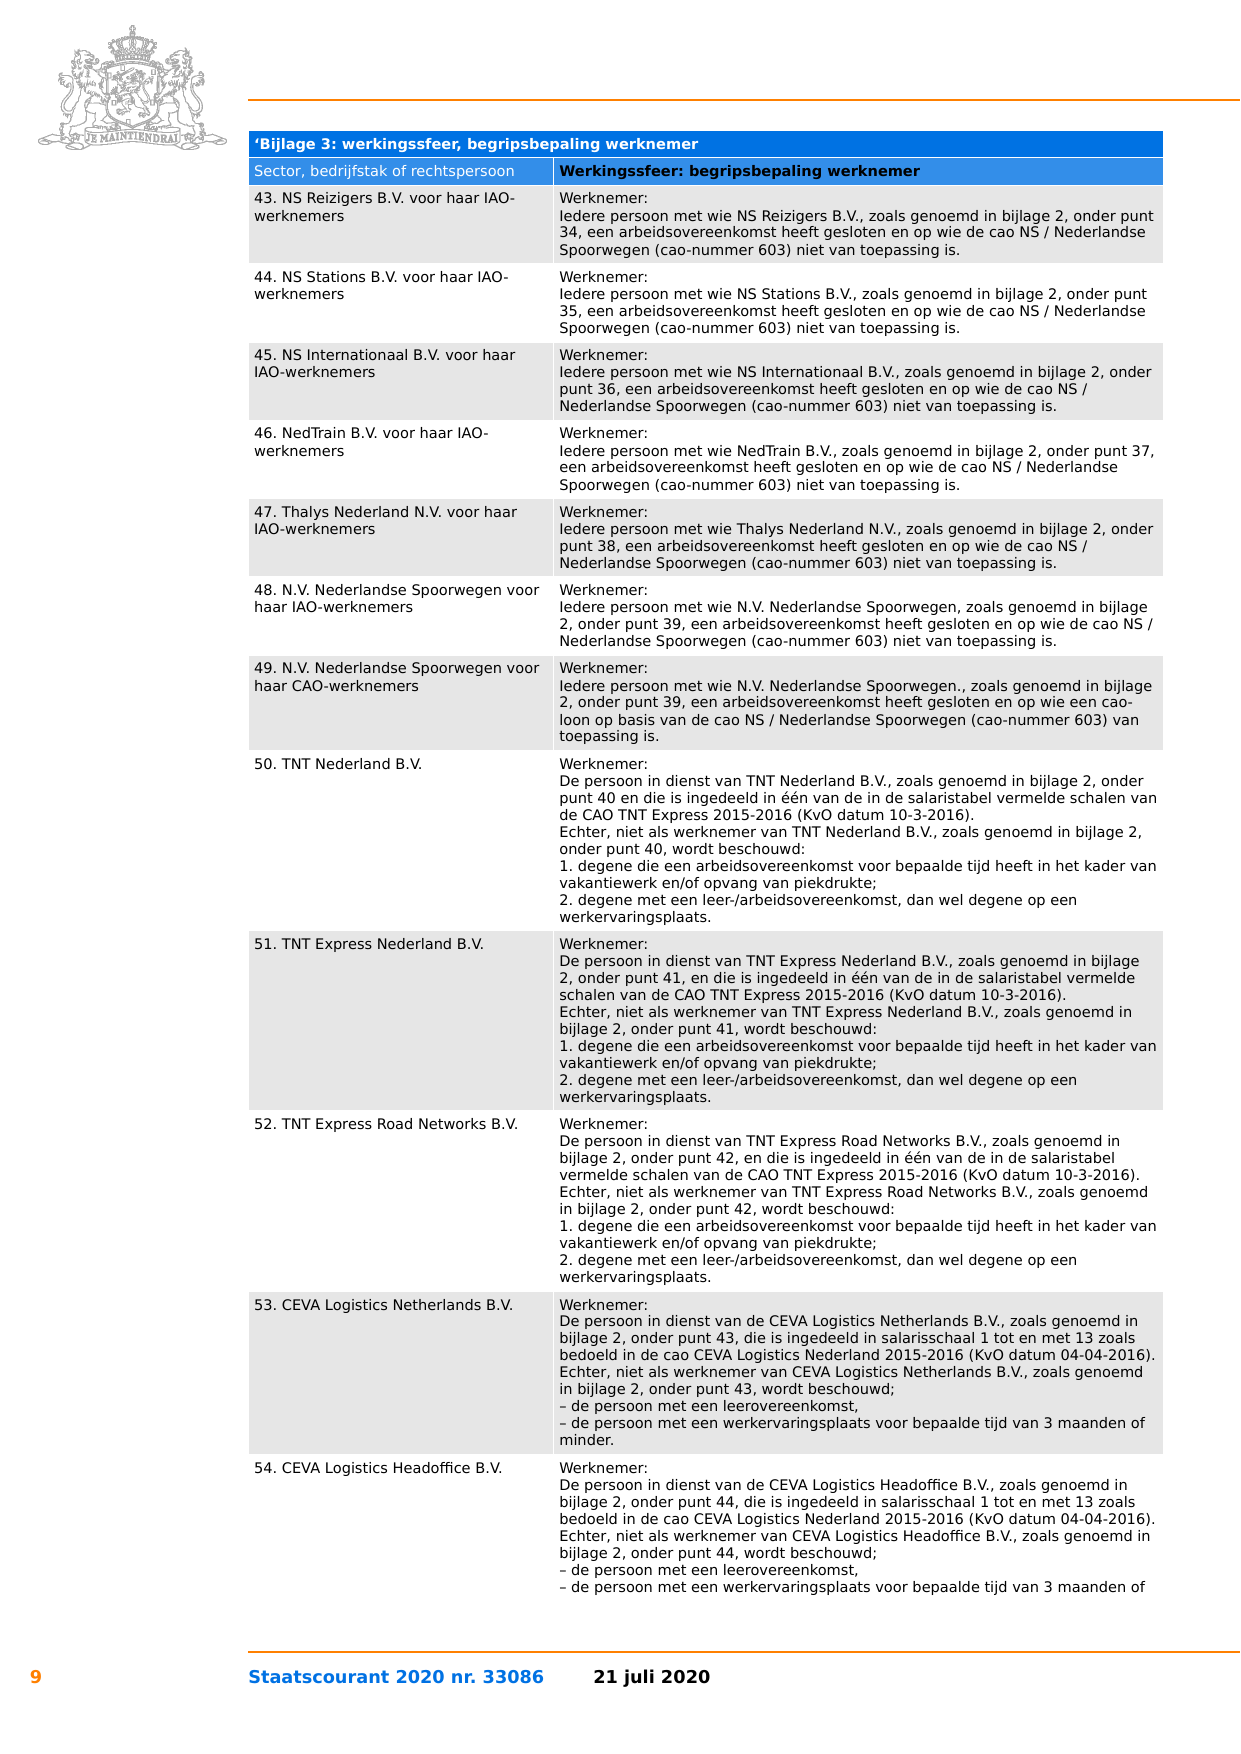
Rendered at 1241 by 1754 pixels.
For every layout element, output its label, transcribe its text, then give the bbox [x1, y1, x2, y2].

table_cell Werknemer: Iedere persoon met wie NS Reizigers B.V., zoals genoemd in bijlage 2, onder punt 34, een arbeidsovereenkomst heeft gesloten en op wie de cao NS / Nederlandse Spoorwegen (cao-nummer 603) niet van toepassing is. [554, 186, 1163, 263]
table_cell Werknemer: Iedere persoon met wie Thalys Nederland N.V., zoals genoemd in bijlage 2, onder punt 38, een arbeidsovereenkomst heeft gesloten en op wie de cao NS / Nederlandse Spoorwegen (cao-nummer 603) niet van toepassing is. [554, 499, 1163, 576]
table_cell 51. TNT Express Nederland B.V. [249, 931, 553, 1110]
picture [38, 25, 227, 150]
table_cell Werkingssfeer: begripsbepaling werknemer [554, 158, 1163, 185]
table_cell 49. N.V. Nederlandse Spoorwegen voor haar CAO-werknemers [249, 656, 553, 750]
table_cell Sector, bedrijfstak of rechtspersoon [249, 158, 553, 185]
table_cell Werknemer: De persoon in dienst van TNT Nederland B.V., zoals genoemd in bijlage 2, onder punt 40 en die is ingedeeld in één van de in de salaristabel vermelde schalen van de CAO TNT Express 2015-2016 (KvO datum 10-3-2016). Echter, niet als werknemer van TNT Nederland B.V., zoals genoemd in bijlage 2, onder punt 40, wordt beschouwd: 1. degene die een arbeidsovereenkomst voor bepaalde tijd heeft in het kader van vakantiewerk en/of opvang van piekdrukte; 2. degene met een leer-/arbeidsovereenkomst, dan wel degene op een werkervaringsplaats. [554, 751, 1163, 930]
table_cell Werknemer: De persoon in dienst van TNT Express Nederland B.V., zoals genoemd in bijlage 2, onder punt 41, en die is ingedeeld in één van de in de salaristabel vermelde schalen van de CAO TNT Express 2015-2016 (KvO datum 10-3-2016). Echter, niet als werknemer van TNT Express Nederland B.V., zoals genoemd in bijlage 2, onder punt 41, wordt beschouwd: 1. degene die een arbeidsovereenkomst voor bepaalde tijd heeft in het kader van vakantiewerk en/of opvang van piekdrukte; 2. degene met een leer-/arbeidsovereenkomst, dan wel degene op een werkervaringsplaats. [554, 931, 1163, 1110]
table_cell 53. CEVA Logistics Netherlands B.V. [249, 1292, 553, 1454]
table_header ‘Bijlage 3: werkingssfeer, begripsbepaling werknemer [249, 131, 1163, 157]
table_cell 43. NS Reizigers B.V. voor haar IAO-werknemers [249, 186, 553, 263]
table_cell 47. Thalys Nederland N.V. voor haar IAO-werknemers [249, 499, 553, 576]
table_cell Werknemer: De persoon in dienst van de CEVA Logistics Headoffice B.V., zoals genoemd in bijlage 2, onder punt 44, die is ingedeeld in salarisschaal 1 tot en met 13 zoals bedoeld in de cao CEVA Logistics Nederland 2015-2016 (KvO datum 04-04-2016). Echter, niet als werknemer van CEVA Logistics Headoffice B.V., zoals genoemd in bijlage 2, onder punt 44, wordt beschouwd; – de persoon met een leerovereenkomst, – de persoon met een werkervaringsplaats voor bepaalde tijd van 3 maanden of [554, 1455, 1163, 1600]
table_cell Werknemer: Iedere persoon met wie NedTrain B.V., zoals genoemd in bijlage 2, onder punt 37, een arbeidsovereenkomst heeft gesloten en op wie de cao NS / Nederlandse Spoorwegen (cao-nummer 603) niet van toepassing is. [554, 421, 1163, 498]
table_cell 50. TNT Nederland B.V. [249, 751, 553, 930]
table_cell 54. CEVA Logistics Headoffice B.V. [249, 1455, 553, 1600]
table_cell 48. N.V. Nederlandse Spoorwegen voor haar IAO-werknemers [249, 578, 553, 655]
table_cell 44. NS Stations B.V. voor haar IAO-werknemers [249, 264, 553, 341]
table_cell 52. TNT Express Road Networks B.V. [249, 1111, 553, 1291]
table_cell Werknemer: Iedere persoon met wie NS Internationaal B.V., zoals genoemd in bijlage 2, onder punt 36, een arbeidsovereenkomst heeft gesloten en op wie de cao NS / Nederlandse Spoorwegen (cao-nummer 603) niet van toepassing is. [554, 343, 1163, 420]
table_cell Werknemer: Iedere persoon met wie N.V. Nederlandse Spoorwegen., zoals genoemd in bijlage 2, onder punt 39, een arbeidsovereenkomst heeft gesloten en op wie een cao-loon op basis van de cao NS / Nederlandse Spoorwegen (cao-nummer 603) van toepassing is. [554, 656, 1163, 750]
table_cell 46. NedTrain B.V. voor haar IAO-werknemers [249, 421, 553, 498]
table_cell Werknemer: Iedere persoon met wie NS Stations B.V., zoals genoemd in bijlage 2, onder punt 35, een arbeidsovereenkomst heeft gesloten en op wie de cao NS / Nederlandse Spoorwegen (cao-nummer 603) niet van toepassing is. [554, 264, 1163, 341]
table_cell Werknemer: Iedere persoon met wie N.V. Nederlandse Spoorwegen, zoals genoemd in bijlage 2, onder punt 39, een arbeidsovereenkomst heeft gesloten en op wie de cao NS / Nederlandse Spoorwegen (cao-nummer 603) niet van toepassing is. [554, 578, 1163, 655]
table_cell Werknemer: De persoon in dienst van TNT Express Road Networks B.V., zoals genoemd in bijlage 2, onder punt 42, en die is ingedeeld in één van de in de salaristabel vermelde schalen van de CAO TNT Express 2015-2016 (KvO datum 10-3-2016). Echter, niet als werknemer van TNT Express Road Networks B.V., zoals genoemd in bijlage 2, onder punt 42, wordt beschouwd: 1. degene die een arbeidsovereenkomst voor bepaalde tijd heeft in het kader van vakantiewerk en/of opvang van piekdrukte; 2. degene met een leer-/arbeidsovereenkomst, dan wel degene op een werkervaringsplaats. [554, 1111, 1163, 1291]
table_cell 45. NS Internationaal B.V. voor haar IAO-werknemers [249, 343, 553, 420]
table_cell Werknemer: De persoon in dienst van de CEVA Logistics Netherlands B.V., zoals genoemd in bijlage 2, onder punt 43, die is ingedeeld in salarisschaal 1 tot en met 13 zoals bedoeld in de cao CEVA Logistics Nederland 2015-2016 (KvO datum 04-04-2016). Echter, niet als werknemer van CEVA Logistics Netherlands B.V., zoals genoemd in bijlage 2, onder punt 43, wordt beschouwd; – de persoon met een leerovereenkomst, – de persoon met een werkervaringsplaats voor bepaalde tijd van 3 maanden of minder. [554, 1292, 1163, 1454]
